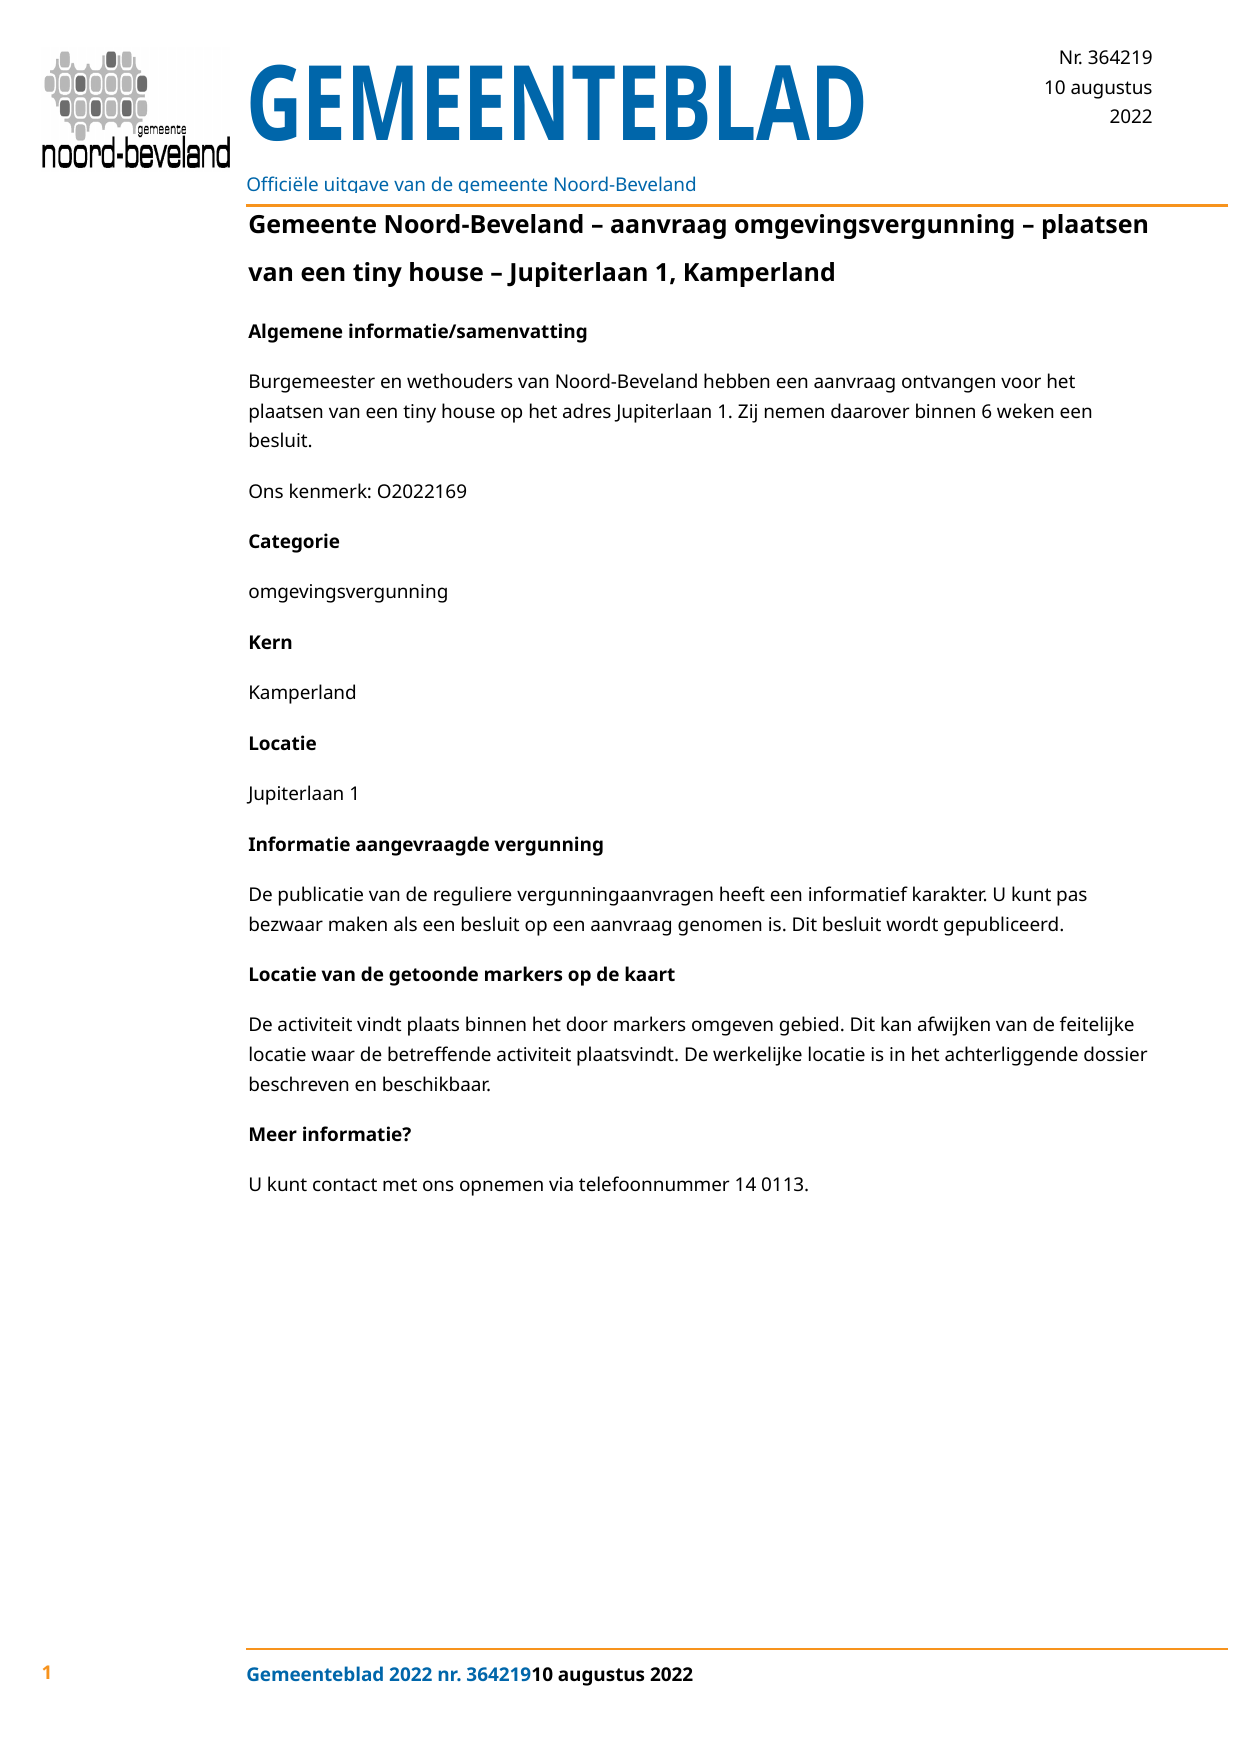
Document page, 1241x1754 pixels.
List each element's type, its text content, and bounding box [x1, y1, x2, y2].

text Locatie van de getoonde markers op de kaart [248, 961, 1152, 987]
text De activiteit vindt plaats binnen het door markers omgeven gebied. Dit kan afwijken van de feitelijke locatie waar de betreffende activiteit plaatsvindt. De werkelijke locatie is in het achterliggende dossier beschreven en beschikbaar. [248, 1012, 1152, 1097]
text Burgemeester en wethouders van Noord-Beveland hebben een aanvraag ontvangen voor het plaatsen van een tiny house op het adres Jupiterlaan 1. Zij nemen daarover binnen 6 weken een besluit. [248, 368, 1152, 453]
text De publicatie van de reguliere vergunningaanvragen heeft een informatief karakter. U kunt pas bezwaar maken als een besluit op een aanvraag genomen is. Dit besluit wordt gepubliceerd. [248, 881, 1152, 937]
text omgevingsvergunning [248, 579, 1152, 604]
text Meer informatie? [248, 1121, 1152, 1147]
text Gemeente Noord-Beveland – aanvraag omgevingsvergunning – plaatsen van een tiny house – Jupiterlaan 1, Kamperland [248, 207, 1152, 288]
text Kern [248, 629, 1152, 655]
text Informatie aangevraagde vergunning [248, 831, 1152, 857]
text U kunt contact met ons opnemen via telefoonnummer 14 0113. [248, 1172, 1152, 1197]
picture [41, 47, 231, 172]
text Categorie [248, 528, 1152, 554]
text Locatie [248, 730, 1152, 756]
text Ons kenmerk: O2022169 [248, 478, 1152, 504]
text Algemene informatie/samenvatting [248, 318, 1152, 344]
text Jupiterlaan 1 [248, 780, 1152, 806]
text Kamperland [248, 679, 1152, 705]
